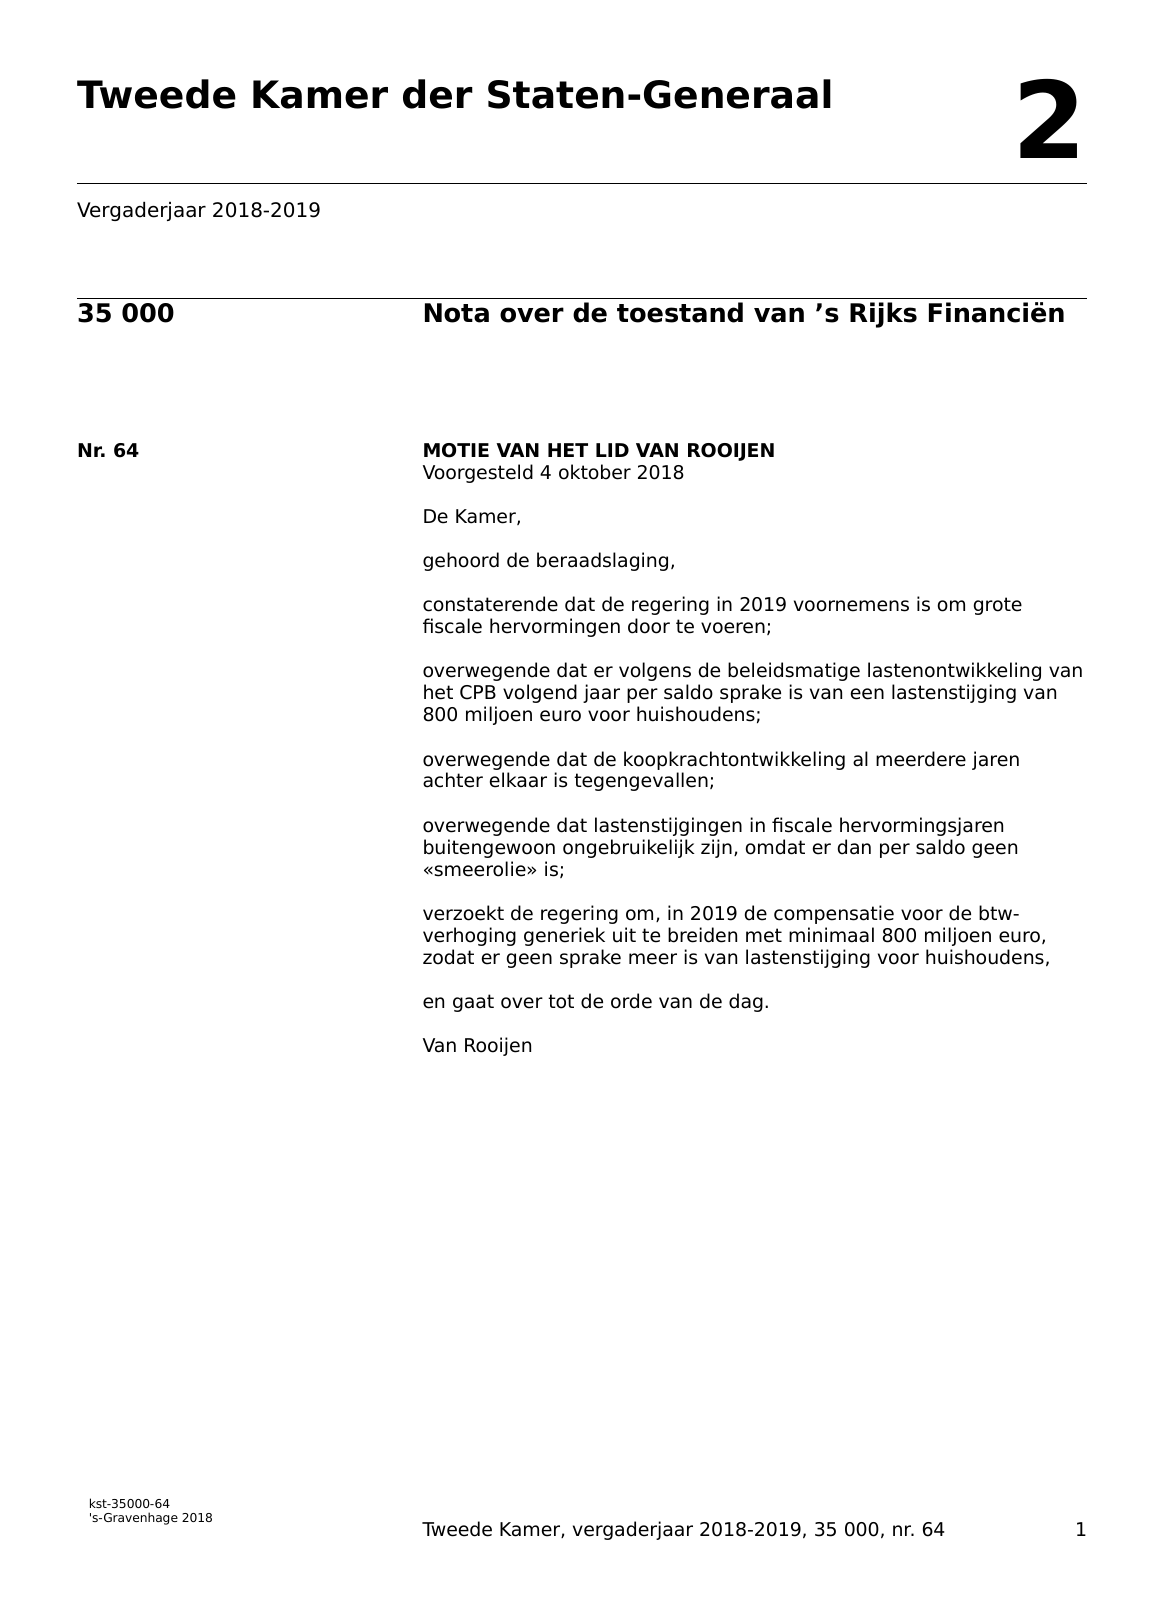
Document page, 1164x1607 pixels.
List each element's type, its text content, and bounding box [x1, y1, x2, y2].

text 's-Gravenhage 2018 [88, 1511, 323, 1525]
text Van Rooijen [422, 1035, 1087, 1057]
text Voorgesteld 4 oktober 2018 [422, 462, 1087, 484]
text constaterende dat de regering in 2019 voornemens is om grote fiscale hervormingen door te voeren; [422, 594, 1087, 638]
table_cell Vergaderjaar 2018-2019 [77, 184, 1087, 298]
text overwegende dat er volgens de beleidsmatige lastenontwikkeling van het CPB volgend jaar per saldo sprake is van een lastenstijging van 800 miljoen euro voor huishoudens; [422, 660, 1087, 726]
table_header Tweede Kamer der Staten-Generaal [77, 59, 886, 183]
text overwegende dat lastenstijgingen in fiscale hervormingsjaren buitengewoon ongebruikelijk zijn, omdat er dan per saldo geen «smeerolie» is; [422, 814, 1087, 881]
table_header 2 [886, 59, 1087, 183]
text gehoord de beraadslaging, [422, 550, 1087, 572]
text overwegende dat de koopkrachtontwikkeling al meerdere jaren achter elkaar is tegengevallen; [422, 748, 1087, 792]
text verzoekt de regering om, in 2019 de compensatie voor de btw-verhoging generiek uit te breiden met minimaal 800 miljoen euro, zodat er geen sprake meer is van lastenstijging voor huishoudens, [422, 903, 1087, 969]
text De Kamer, [422, 506, 1087, 528]
text kst-35000-64 [88, 1497, 323, 1511]
text en gaat over tot de orde van de dag. [422, 991, 1087, 1013]
subtitle Nr. 64 MOTIE VAN HET LID VAN ROOIJEN [77, 440, 1087, 462]
subtitle 35 000 Nota over de toestand van ’s Rijks Financiën [77, 299, 1087, 329]
